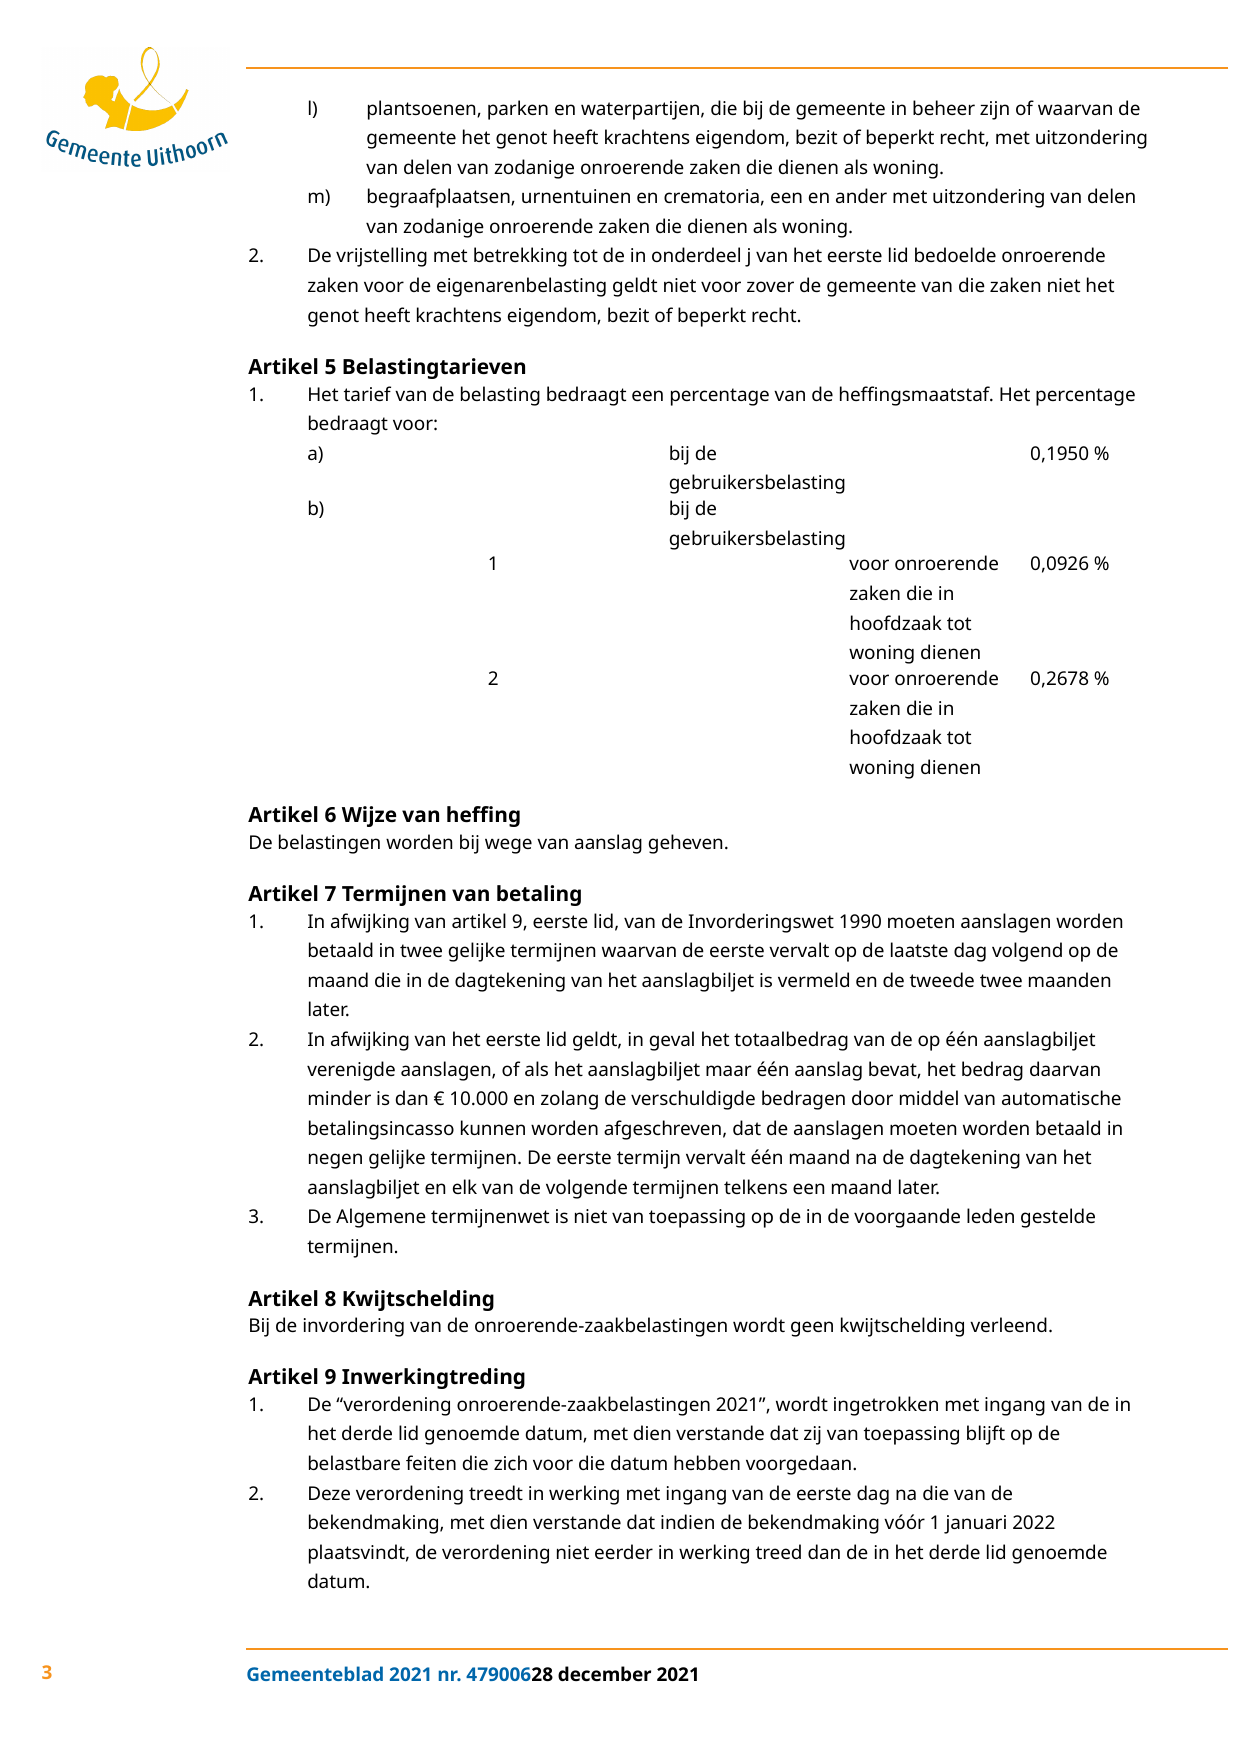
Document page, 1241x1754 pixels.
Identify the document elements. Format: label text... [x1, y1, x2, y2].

list De “verordening onroerende-zaakbelastingen 2021”, wordt ingetrokken met ingang van de in het derde lid genoemde datum, met dien verstande dat zij van toepassing blijft op de belastbare feiten die zich voor die datum hebben voorgedaan. [248, 1391, 1152, 1476]
table_cell [849, 495, 1030, 551]
table_cell [669, 551, 849, 665]
list begraafplaatsen, urnentuinen en crematoria, een en ander met uitzondering van delen van zodanige onroerende zaken die dienen als woning. [307, 183, 1152, 239]
text Artikel 5 Belastingtarieven [248, 352, 1152, 381]
table_cell [488, 495, 668, 551]
text Artikel 8 Kwijtschelding [248, 1284, 1152, 1312]
text De belastingen worden bij wege van aanslag geheven. [248, 829, 1152, 855]
list De Algemene termijnenwet is niet van toepassing op de in de voorgaande leden gestelde termijnen. [248, 1204, 1152, 1259]
table_cell [1030, 495, 1211, 551]
table_header [488, 440, 668, 495]
table_header a) [307, 440, 488, 495]
table_cell bij de gebruikersbelasting [669, 495, 849, 551]
table_header bij de gebruikersbelasting [669, 440, 849, 495]
table_cell 1 [488, 551, 668, 665]
text Artikel 9 Inwerkingtreding [248, 1362, 1152, 1391]
text Artikel 7 Termijnen van betaling [248, 879, 1152, 908]
list Het tarief van de belasting bedraagt een percentage van de heffingsmaatstaf. Het percentage bedraagt voor: [248, 381, 1152, 436]
list In afwijking van artikel 9, eerste lid, van de Invorderingswet 1990 moeten aanslagen worden betaald in twee gelijke termijnen waarvan de eerste vervalt op de laatste dag volgend op de maand die in de dagtekening van het aanslagbiljet is vermeld en de tweede twee maanden later. [248, 908, 1152, 1022]
table_header 0,1950 % [1030, 440, 1211, 495]
table_cell voor onroerende zaken die in hoofdzaak tot woning dienen [849, 551, 1030, 665]
table_cell [307, 551, 488, 665]
table_cell 0,2678 % [1030, 665, 1211, 779]
table_cell voor onroerende zaken die in hoofdzaak tot woning dienen [849, 665, 1030, 779]
list Deze verordening treedt in werking met ingang van de eerste dag na die van de bekendmaking, met dien verstande dat indien de bekendmaking vóór 1 januari 2022 plaatsvindt, de verordening niet eerder in werking treed dan de in het derde lid genoemde datum. [248, 1480, 1152, 1594]
table_cell b) [307, 495, 488, 551]
text Bij de invordering van de onroerende-zaakbelastingen wordt geen kwijtschelding verleend. [248, 1312, 1152, 1338]
list plantsoenen, parken en waterpartijen, die bij de gemeente in beheer zijn of waarvan de gemeente het genot heeft krachtens eigendom, bezit of beperkt recht, met uitzondering van delen van zodanige onroerende zaken die dienen als woning. [307, 95, 1152, 180]
text Artikel 6 Wijze van heffing [248, 801, 1152, 829]
list De vrijstelling met betrekking tot de in onderdeel j van het eerste lid bedoelde onroerende zaken voor de eigenarenbelasting geldt niet voor zover de gemeente van die zaken niet het genot heeft krachtens eigendom, bezit of beperkt recht. [248, 243, 1152, 328]
table_header [849, 440, 1030, 495]
picture [41, 47, 231, 172]
table_cell 2 [488, 665, 668, 779]
list In afwijking van het eerste lid geldt, in geval het totaalbedrag van de op één aanslagbiljet verenigde aanslagen, of als het aanslagbiljet maar één aanslag bevat, het bedrag daarvan minder is dan € 10.000 en zolang de verschuldigde bedragen door middel van automatische betalingsincasso kunnen worden afgeschreven, dat de aanslagen moeten worden betaald in negen gelijke termijnen. De eerste termijn vervalt één maand na de dagtekening van het aanslagbiljet en elk van de volgende termijnen telkens een maand later. [248, 1026, 1152, 1200]
table_cell [669, 665, 849, 779]
table_cell 0,0926 % [1030, 551, 1211, 665]
table_cell [307, 665, 488, 779]
